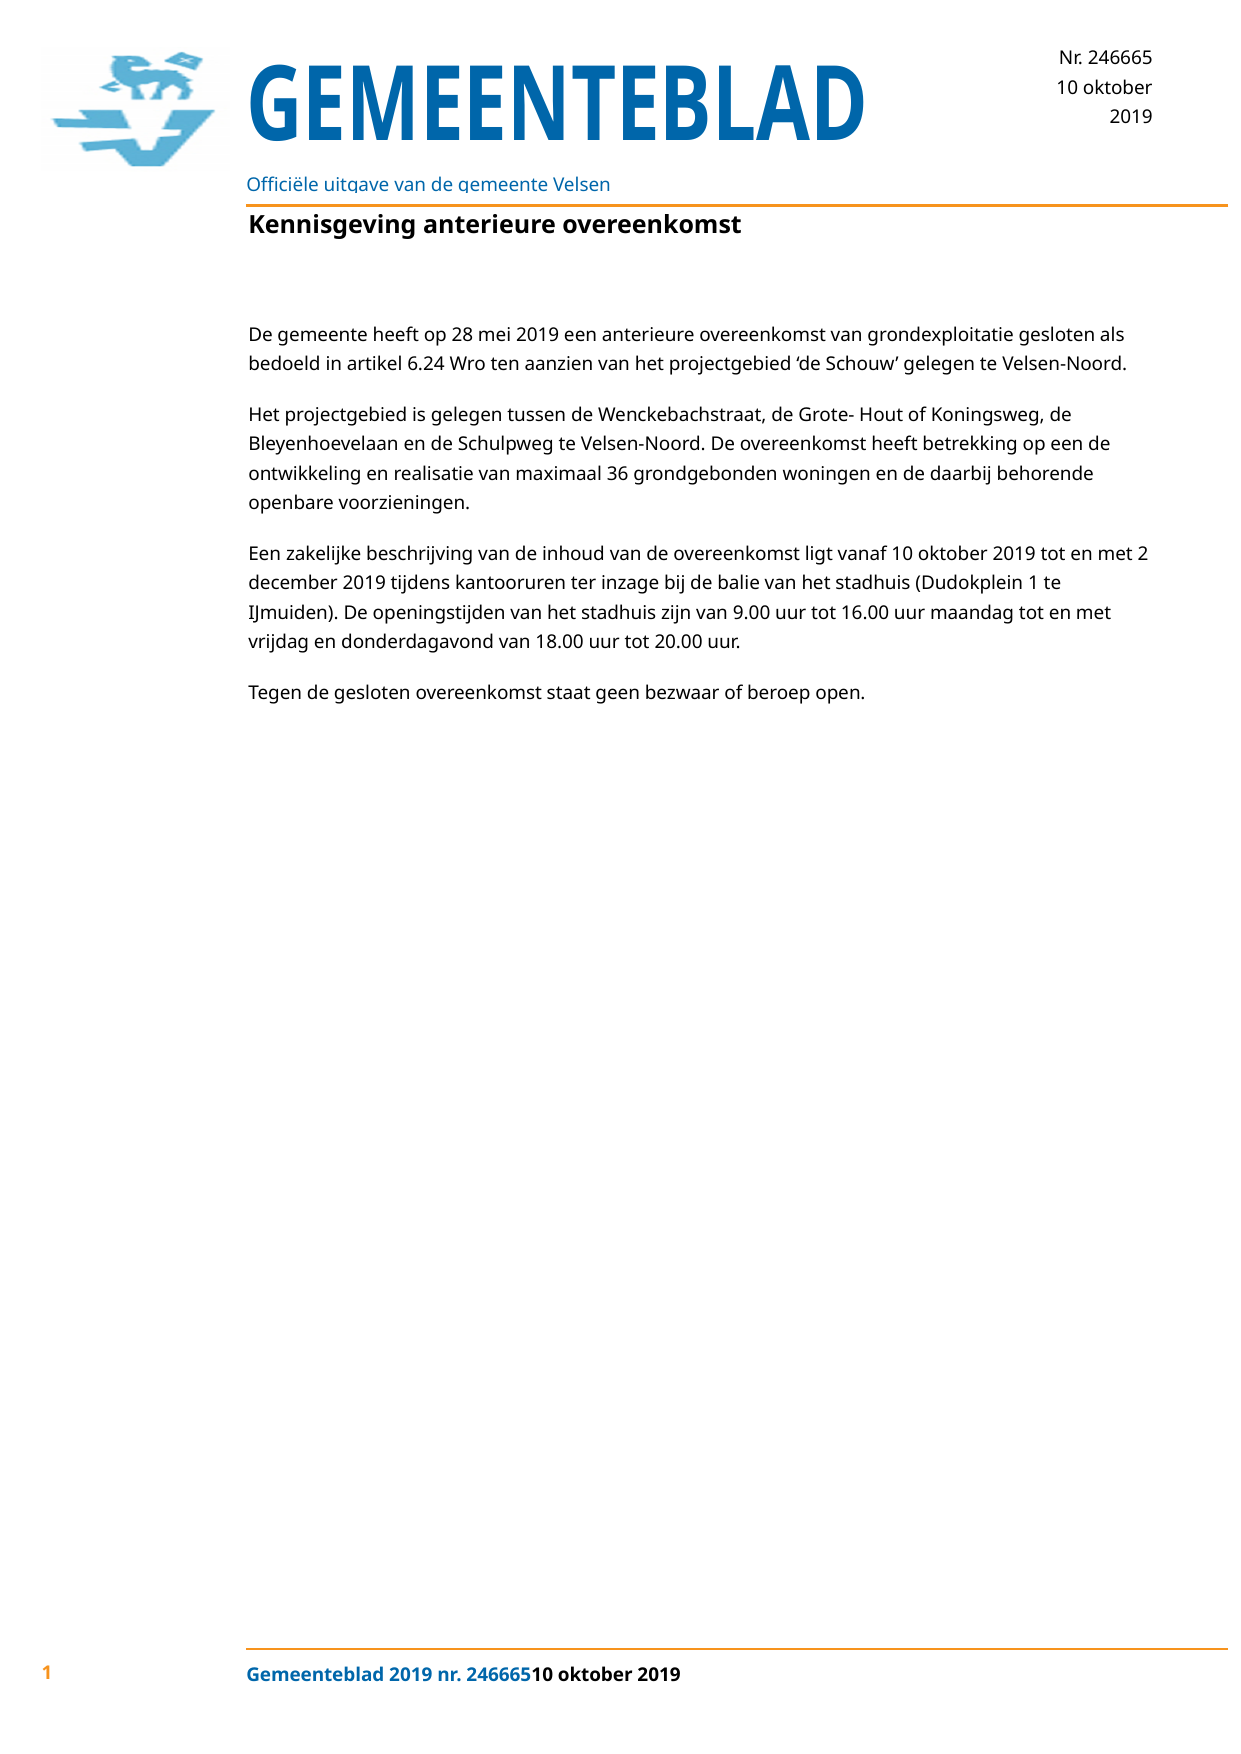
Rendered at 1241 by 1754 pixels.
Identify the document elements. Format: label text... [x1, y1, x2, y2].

text Een zakelijke beschrijving van de inhoud van de overeenkomst ligt vanaf 10 oktober 2019 tot en met 2 december 2019 tijdens kantooruren ter inzage bij de balie van het stadhuis (Dudokplein 1 te IJmuiden). De openingstijden van het stadhuis zijn van 9.00 uur tot 16.00 uur maandag tot en met vrijdag en donderdagavond van 18.00 uur tot 20.00 uur. [248, 540, 1152, 654]
picture [41, 47, 231, 172]
text De gemeente heeft op 28 mei 2019 een anterieure overeenkomst van grondexploitatie gesloten als bedoeld in artikel 6.24 Wro ten aanzien van het projectgebied ‘de Schouw’ gelegen te Velsen-Noord. [248, 321, 1152, 376]
text Kennisgeving anterieure overeenkomst [248, 207, 1152, 241]
text Tegen de gesloten overeenkomst staat geen bezwaar of beroep open. [248, 679, 1152, 705]
text Het projectgebied is gelegen tussen de Wenckebachstraat, de Grote- Hout of Koningsweg, de Bleyenhoevelaan en de Schulpweg te Velsen-Noord. De overeenkomst heeft betrekking op een de ontwikkeling en realisatie van maximaal 36 grondgebonden woningen en de daarbij behorende openbare voorzieningen. [248, 401, 1152, 515]
